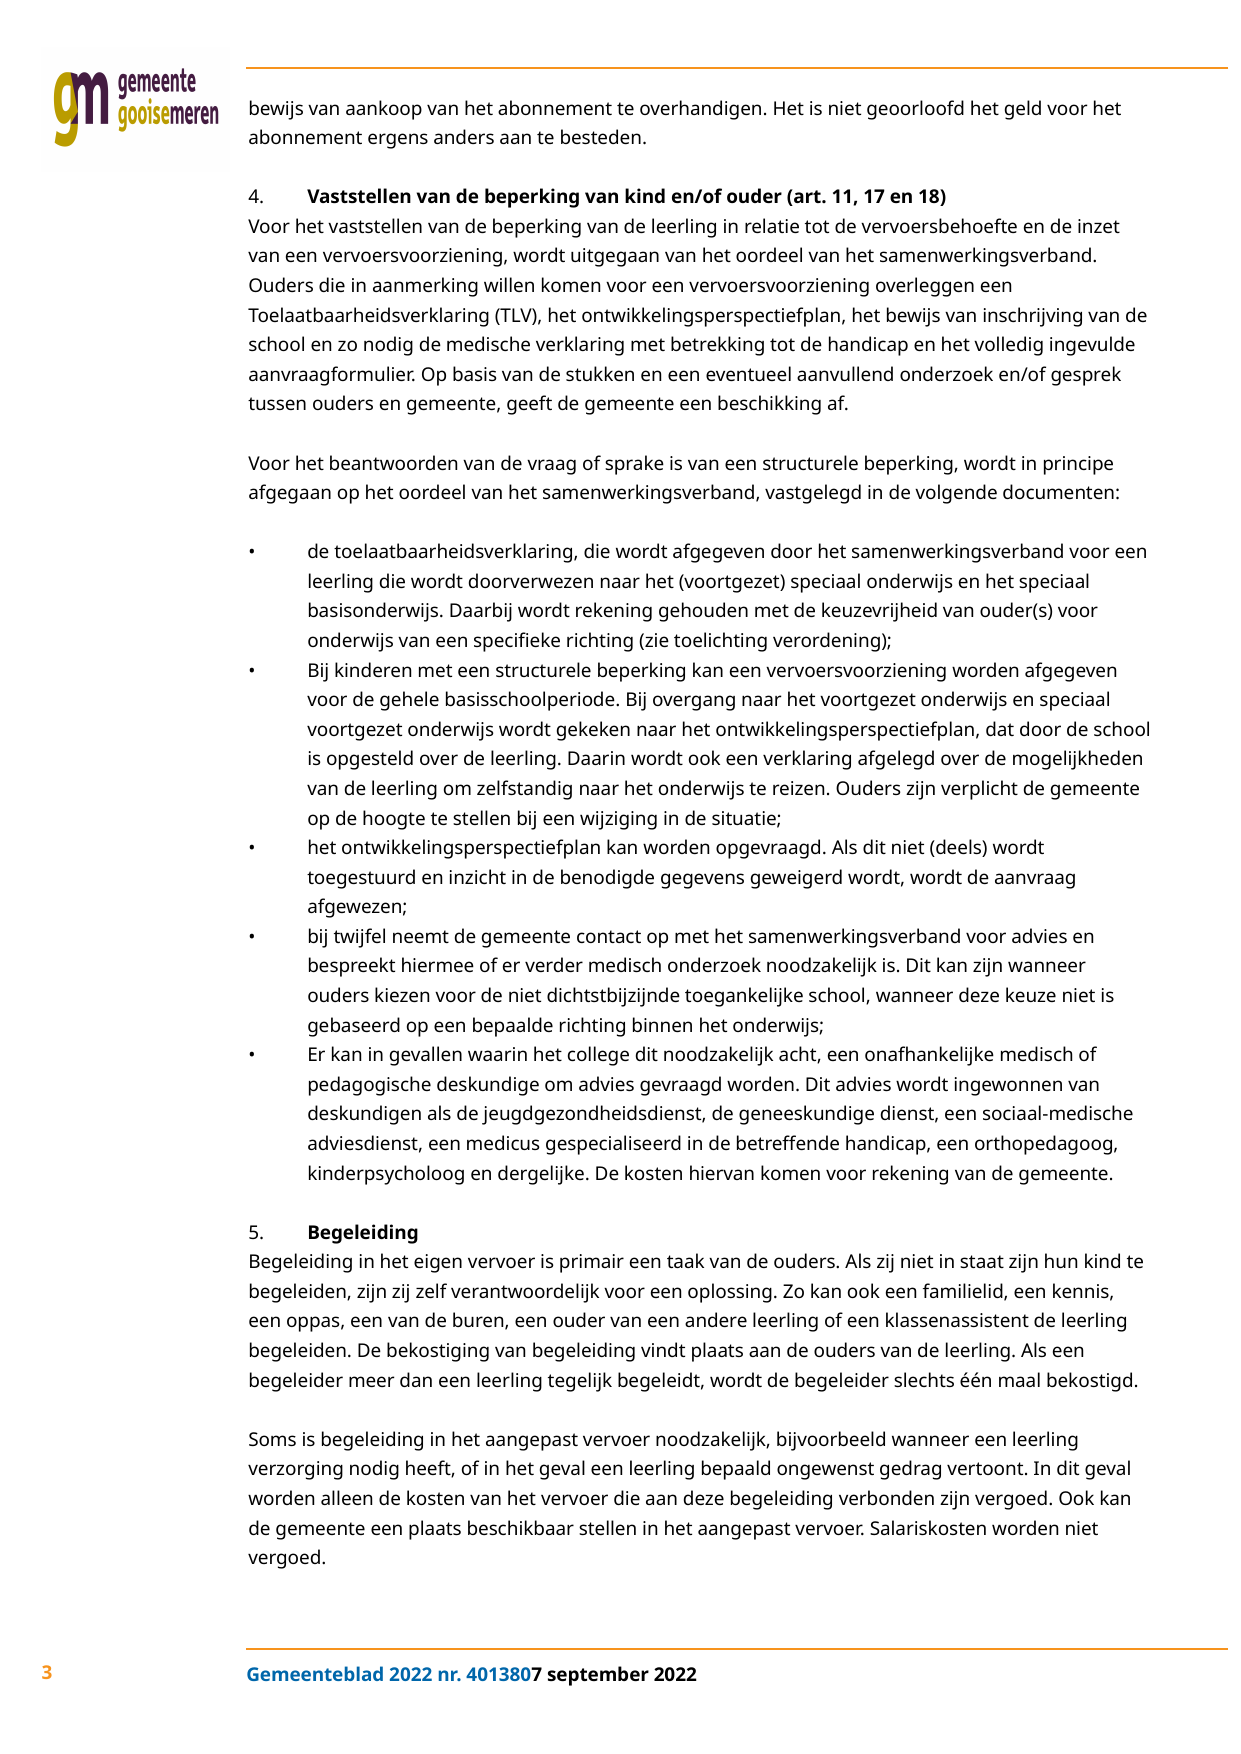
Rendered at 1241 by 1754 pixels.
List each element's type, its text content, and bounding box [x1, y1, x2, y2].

list de toelaatbaarheidsverklaring, die wordt afgegeven door het samenwerkingsverband voor een leerling die wordt doorverwezen naar het (voortgezet) speciaal onderwijs en het speciaal basisonderwijs. Daarbij wordt rekening gehouden met de keuzevrijheid van ouder(s) voor onderwijs van een specifieke richting (zie toelichting verordening); [248, 538, 1152, 653]
list Er kan in gevallen waarin het college dit noodzakelijk acht, een onafhankelijke medisch of pedagogische deskundige om advies gevraagd worden. Dit advies wordt ingewonnen van deskundigen als de jeugdgezondheidsdienst, de geneeskundige dienst, een sociaal-medische adviesdienst, een medicus gespecialiseerd in de betreffende handicap, een orthopedagoog, kinderpsycholoog en dergelijke. De kosten hiervan komen voor rekening van de gemeente. [248, 1041, 1152, 1186]
text Voor het vaststellen van de beperking van de leerling in relatie tot de vervoersbehoefte en de inzet van een vervoersvoorziening, wordt uitgegaan van het oordeel van het samenwerkingsverband. Ouders die in aanmerking willen komen voor een vervoersvoorziening overleggen een Toelaatbaarheidsverklaring (TLV), het ontwikkelingsperspectiefplan, het bewijs van inschrijving van de school en zo nodig de medische verklaring met betrekking tot de handicap en het volledig ingevulde aanvraagformulier. Op basis van de stukken en een eventueel aanvullend onderzoek en/of gesprek tussen ouders en gemeente, geeft de gemeente een beschikking af. [248, 213, 1152, 416]
text Begeleiding in het eigen vervoer is primair een taak van de ouders. Als zij niet in staat zijn hun kind te begeleiden, zijn zij zelf verantwoordelijk voor een oplossing. Zo kan ook een familielid, een kennis, een oppas, een van de buren, een ouder van een andere leerling of een klassenassistent de leerling begeleiden. De bekostiging van begeleiding vindt plaats aan de ouders van de leerling. Als een begeleider meer dan een leerling tegelijk begeleidt, wordt de begeleider slechts één maal bekostigd. [248, 1248, 1152, 1393]
list het ontwikkelingsperspectiefplan kan worden opgevraagd. Als dit niet (deels) wordt toegestuurd en inzicht in de benodigde gegevens geweigerd wordt, wordt de aanvraag afgewezen; [248, 834, 1152, 919]
list Vaststellen van de beperking van kind en/of ouder (art. 11, 17 en 18) [248, 183, 1152, 209]
text bewijs van aankoop van het abonnement te overhandigen. Het is niet geoorloofd het geld voor het abonnement ergens anders aan te besteden. [248, 95, 1152, 150]
text Voor het beantwoorden van de vraag of sprake is van een structurele beperking, wordt in principe afgegaan op het oordeel van het samenwerkingsverband, vastgelegd in de volgende documenten: [248, 450, 1152, 505]
list Begeleiding [248, 1219, 1152, 1245]
text Soms is begeleiding in het aangepast vervoer noodzakelijk, bijvoorbeeld wanneer een leerling verzorging nodig heeft, of in het geval een leerling bepaald ongewenst gedrag vertoont. In dit geval worden alleen de kosten van het vervoer die aan deze begeleiding verbonden zijn vergoed. Ook kan de gemeente een plaats beschikbaar stellen in het aangepast vervoer. Salariskosten worden niet vergoed. [248, 1426, 1152, 1570]
list bij twijfel neemt de gemeente contact op met het samenwerkingsverband voor advies en bespreekt hiermee of er verder medisch onderzoek noodzakelijk is. Dit kan zijn wanneer ouders kiezen voor de niet dichtstbijzijnde toegankelijke school, wanneer deze keuze niet is gebaseerd op een bepaalde richting binnen het onderwijs; [248, 923, 1152, 1038]
list Bij kinderen met een structurele beperking kan een vervoersvoorziening worden afgegeven voor de gehele basisschoolperiode. Bij overgang naar het voortgezet onderwijs en speciaal voortgezet onderwijs wordt gekeken naar het ontwikkelingsperspectiefplan, dat door de school is opgesteld over de leerling. Daarin wordt ook een verklaring afgelegd over de mogelijkheden van de leerling om zelfstandig naar het onderwijs te reizen. Ouders zijn verplicht de gemeente op de hoogte te stellen bij een wijziging in de situatie; [248, 657, 1152, 831]
picture [41, 47, 231, 172]
